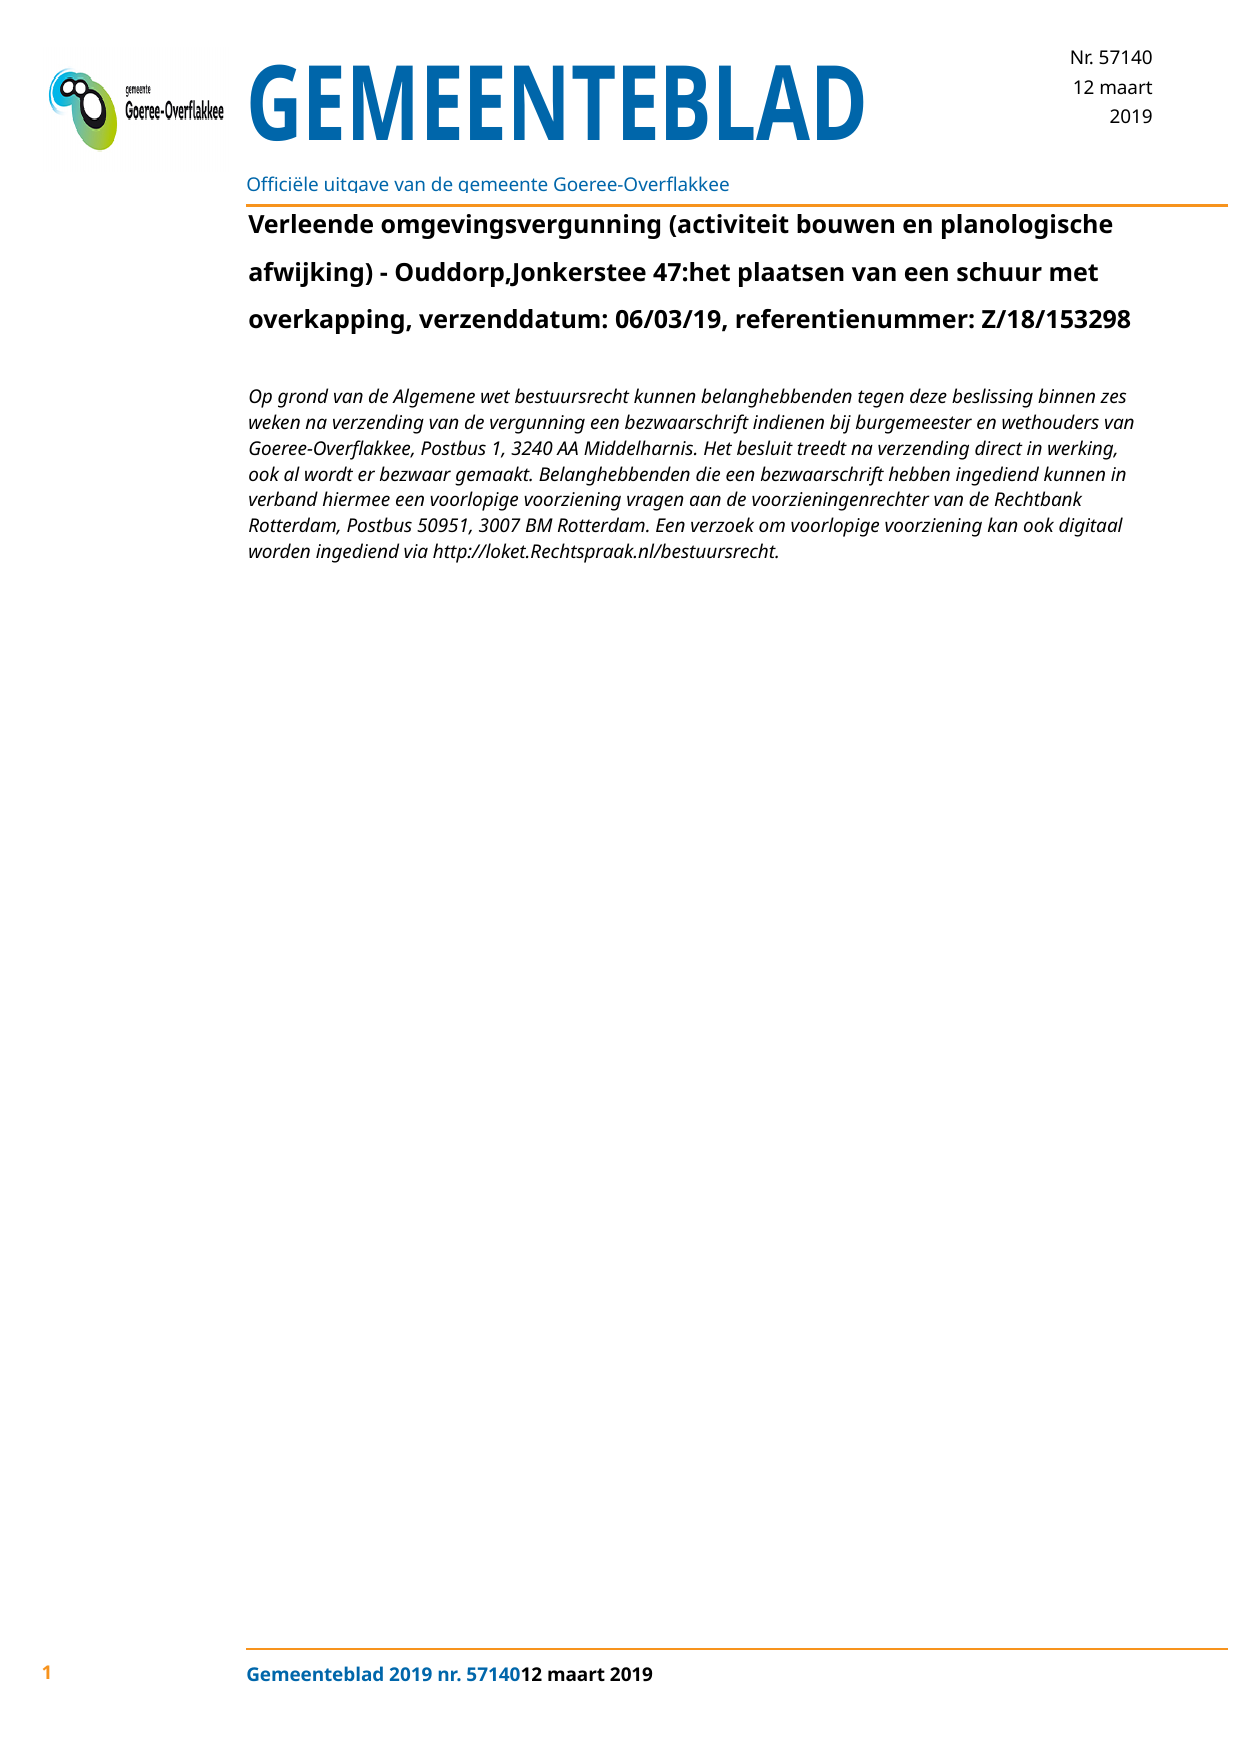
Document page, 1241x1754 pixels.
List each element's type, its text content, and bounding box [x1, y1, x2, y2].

text Op grond van de Algemene wet bestuursrecht kunnen belanghebbenden tegen deze beslissing binnen zes weken na verzending van de vergunning een bezwaarschrift indienen bij burgemeester en wethouders van Goeree-Overflakkee, Postbus 1, 3240 AA Middelharnis. Het besluit treedt na verzending direct in werking, ook al wordt er bezwaar gemaakt. Belanghebbenden die een bezwaarschrift hebben ingediend kunnen in verband hiermee een voorlopige voorziening vragen aan de voorzieningenrechter van de Rechtbank Rotterdam, Postbus 50951, 3007 BM Rotterdam. Een verzoek om voorlopige voorziening kan ook digitaal worden ingediend via http://loket.Rechtspraak.nl/bestuursrecht. [248, 384, 1152, 564]
picture [41, 47, 231, 172]
text Verleende omgevingsvergunning (activiteit bouwen en planologische afwijking) - Ouddorp,Jonkerstee 47:het plaatsen van een schuur met overkapping, verzenddatum: 06/03/19, referentienummer: Z/18/153298 [248, 207, 1152, 336]
